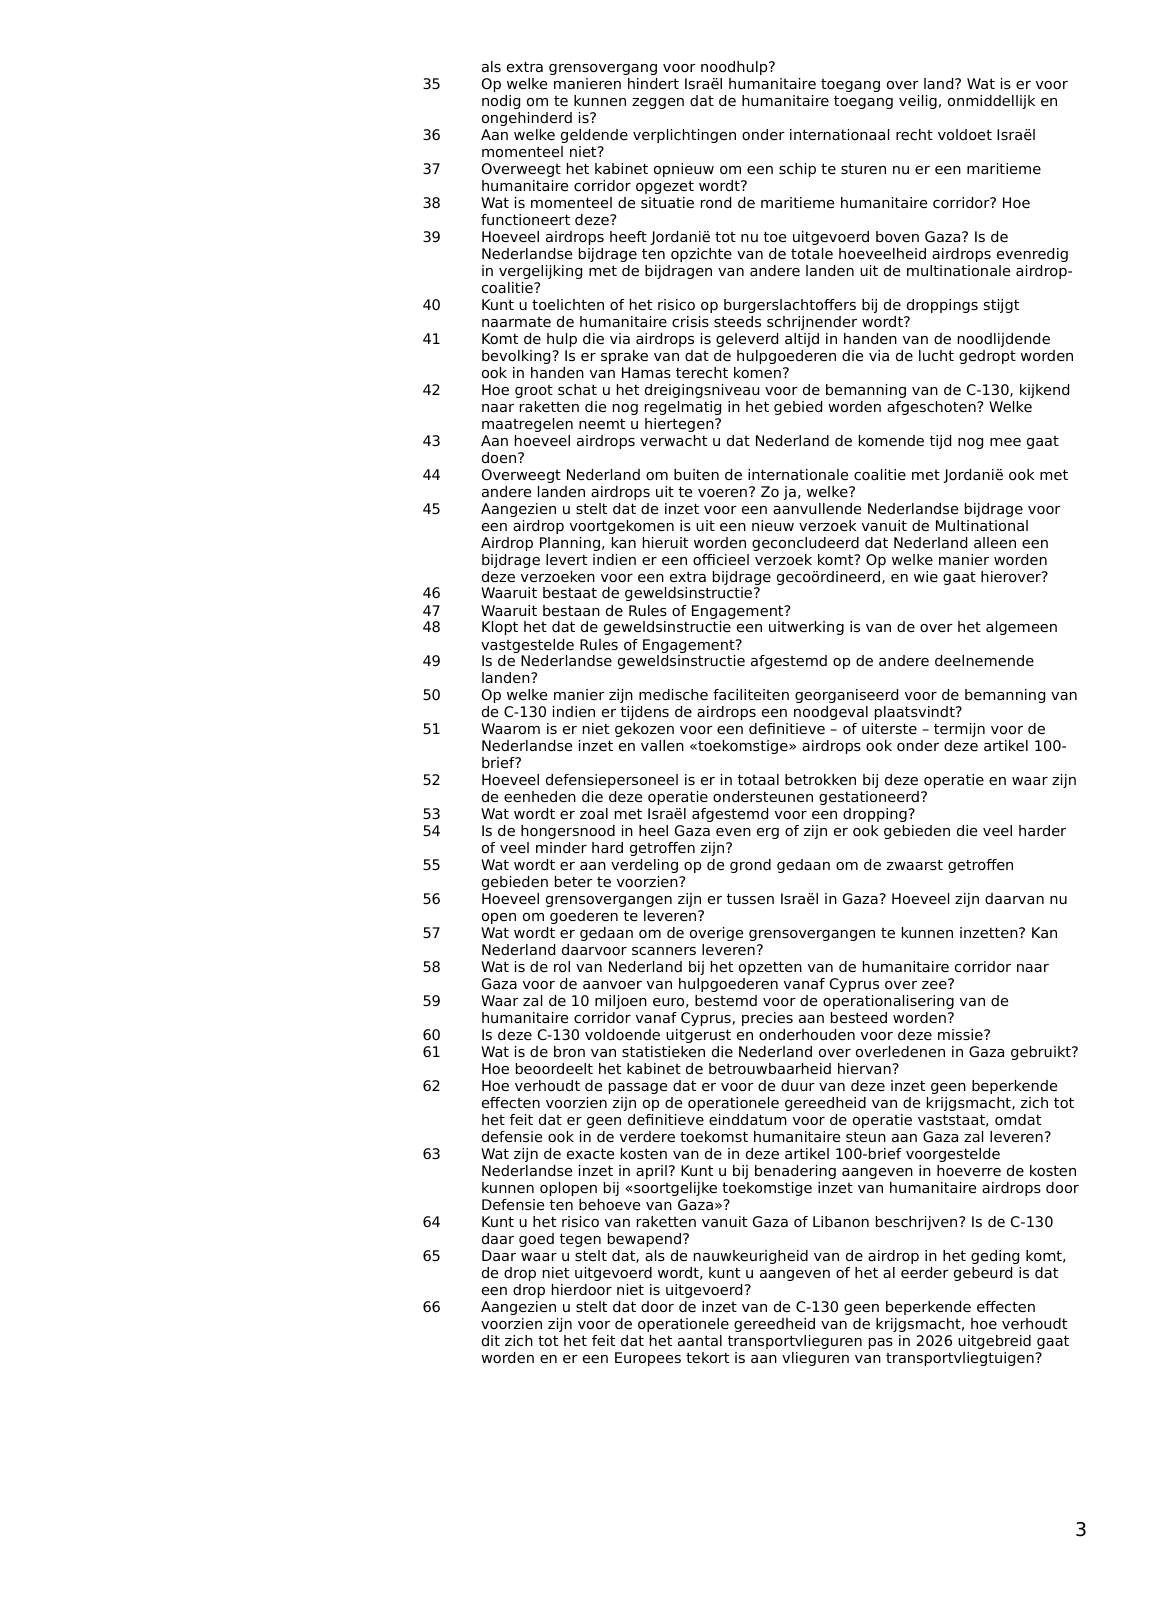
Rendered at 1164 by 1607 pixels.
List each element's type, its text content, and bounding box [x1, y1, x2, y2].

table_cell Kunt u het risico van raketten vanuit Gaza of Libanon beschrijven? Is de C-130 daar goed tegen bewapend? [475, 1214, 1087, 1248]
table_cell 48 [422, 619, 475, 653]
table_cell Waarom is er niet gekozen voor een definitieve – of uiterste – termijn voor de Nederlandse inzet en vallen «toekomstige» airdrops ook onder deze artikel 100-brief? [475, 721, 1087, 772]
table_cell 52 [422, 772, 475, 806]
table_cell Wat is de rol van Nederland bij het opzetten van de humanitaire corridor naar Gaza voor de aanvoer van hulpgoederen vanaf Cyprus over zee? [475, 959, 1087, 993]
table_cell 62 [422, 1078, 475, 1146]
table_cell 61 [422, 1044, 475, 1078]
table_cell Overweegt het kabinet opnieuw om een schip te sturen nu er een maritieme humanitaire corridor opgezet wordt? [475, 161, 1087, 195]
table_cell Waaruit bestaan de Rules of Engagement? [475, 603, 1087, 619]
table_cell Aangezien u stelt dat de inzet voor een aanvullende Nederlandse bijdrage voor een airdrop voortgekomen is uit een nieuw verzoek vanuit de Multinational Airdrop Planning, kan hieruit worden geconcludeerd dat Nederland alleen een bijdrage levert indien er een officieel verzoek komt? Op welke manier worden deze verzoeken voor een extra bijdrage gecoördineerd, en wie gaat hierover? [475, 501, 1087, 585]
table_cell Daar waar u stelt dat, als de nauwkeurigheid van de airdrop in het geding komt, de drop niet uitgevoerd wordt, kunt u aangeven of het al eerder gebeurd is dat een drop hierdoor niet is uitgevoerd? [475, 1248, 1087, 1298]
table_cell Is deze C-130 voldoende uitgerust en onderhouden voor deze missie? [475, 1027, 1087, 1044]
table_cell 38 [422, 195, 475, 229]
table_cell 36 [422, 127, 475, 161]
table_cell Hoeveel grensovergangen zijn er tussen Israël in Gaza? Hoeveel zijn daarvan nu open om goederen te leveren? [475, 891, 1087, 925]
table_cell Hoeveel defensiepersoneel is er in totaal betrokken bij deze operatie en waar zijn de eenheden die deze operatie ondersteunen gestationeerd? [475, 772, 1087, 806]
table_cell Waaruit bestaat de geweldsinstructie? [475, 585, 1087, 602]
table_cell Op welke manier zijn medische faciliteiten georganiseerd voor de bemanning van de C-130 indien er tijdens de airdrops een noodgeval plaatsvindt? [475, 687, 1087, 721]
table_cell Wat wordt er gedaan om de overige grensovergangen te kunnen inzetten? Kan Nederland daarvoor scanners leveren? [475, 925, 1087, 959]
table_cell Wat wordt er zoal met Israël afgestemd voor een dropping? [475, 806, 1087, 823]
table_cell Aangezien u stelt dat door de inzet van de C-130 geen beperkende effecten voorzien zijn voor de operationele gereedheid van de krijgsmacht, hoe verhoudt dit zich tot het feit dat het aantal transportvlieguren pas in 2026 uitgebreid gaat worden en er een Europees tekort is aan vlieguren van transportvliegtuigen? [475, 1299, 1087, 1366]
table_cell 37 [422, 161, 475, 195]
table_cell 45 [422, 501, 475, 585]
table_cell 55 [422, 857, 475, 891]
table_cell 46 [422, 585, 475, 602]
table_cell 40 [422, 297, 475, 331]
table_cell Aan welke geldende verplichtingen onder internationaal recht voldoet Israël momenteel niet? [475, 127, 1087, 161]
table_cell [422, 59, 475, 76]
table_cell 41 [422, 331, 475, 382]
table_cell 66 [422, 1299, 475, 1366]
table_cell Op welke manieren hindert Israël humanitaire toegang over land? Wat is er voor nodig om te kunnen zeggen dat de humanitaire toegang veilig, onmiddellijk en ongehinderd is? [475, 76, 1087, 127]
table_cell 60 [422, 1027, 475, 1044]
table_cell Hoeveel airdrops heeft Jordanië tot nu toe uitgevoerd boven Gaza? Is de Nederlandse bijdrage ten opzichte van de totale hoeveelheid airdrops evenredig in vergelijking met de bijdragen van andere landen uit de multinationale airdrop-coalitie? [475, 229, 1087, 297]
table_cell Hoe verhoudt de passage dat er voor de duur van deze inzet geen beperkende effecten voorzien zijn op de operationele gereedheid van de krijgsmacht, zich tot het feit dat er geen definitieve einddatum voor de operatie vaststaat, omdat defensie ook in de verdere toekomst humanitaire steun aan Gaza zal leveren? [475, 1078, 1087, 1146]
table_cell Klopt het dat de geweldsinstructie een uitwerking is van de over het algemeen vastgestelde Rules of Engagement? [475, 619, 1087, 653]
table_cell 42 [422, 382, 475, 433]
table_cell 39 [422, 229, 475, 297]
table_cell 65 [422, 1248, 475, 1298]
table_cell 43 [422, 433, 475, 467]
table_cell 57 [422, 925, 475, 959]
table_cell Waar zal de 10 miljoen euro, bestemd voor de operationalisering van de humanitaire corridor vanaf Cyprus, precies aan besteed worden? [475, 993, 1087, 1027]
table_cell Wat is de bron van statistieken die Nederland over overledenen in Gaza gebruikt? Hoe beoordeelt het kabinet de betrouwbaarheid hiervan? [475, 1044, 1087, 1078]
table_cell Is de hongersnood in heel Gaza even erg of zijn er ook gebieden die veel harder of veel minder hard getroffen zijn? [475, 823, 1087, 857]
table_cell 56 [422, 891, 475, 925]
table_cell 44 [422, 467, 475, 501]
table_cell 63 [422, 1146, 475, 1214]
table_cell Wat zijn de exacte kosten van de in deze artikel 100-brief voorgestelde Nederlandse inzet in april? Kunt u bij benadering aangeven in hoeverre de kosten kunnen oplopen bij «soortgelijke toekomstige inzet van humanitaire airdrops door Defensie ten behoeve van Gaza»? [475, 1146, 1087, 1214]
table_cell 35 [422, 76, 475, 127]
table_cell 47 [422, 603, 475, 619]
table_cell 49 [422, 653, 475, 687]
table_cell 59 [422, 993, 475, 1027]
table_cell 54 [422, 823, 475, 857]
table_cell Hoe groot schat u het dreigingsniveau voor de bemanning van de C-130, kijkend naar raketten die nog regelmatig in het gebied worden afgeschoten? Welke maatregelen neemt u hiertegen? [475, 382, 1087, 433]
table_cell 64 [422, 1214, 475, 1248]
table_cell 51 [422, 721, 475, 772]
table_cell Wat is momenteel de situatie rond de maritieme humanitaire corridor? Hoe functioneert deze? [475, 195, 1087, 229]
table_cell Aan hoeveel airdrops verwacht u dat Nederland de komende tijd nog mee gaat doen? [475, 433, 1087, 467]
table_cell 50 [422, 687, 475, 721]
table_cell Komt de hulp die via airdrops is geleverd altijd in handen van de noodlijdende bevolking? Is er sprake van dat de hulpgoederen die via de lucht gedropt worden ook in handen van Hamas terecht komen? [475, 331, 1087, 382]
table_cell Wat wordt er aan verdeling op de grond gedaan om de zwaarst getroffen gebieden beter te voorzien? [475, 857, 1087, 891]
table_cell Kunt u toelichten of het risico op burgerslachtoffers bij de droppings stijgt naarmate de humanitaire crisis steeds schrijnender wordt? [475, 297, 1087, 331]
table_cell Overweegt Nederland om buiten de internationale coalitie met Jordanië ook met andere landen airdrops uit te voeren? Zo ja, welke? [475, 467, 1087, 501]
table_cell 58 [422, 959, 475, 993]
table_cell als extra grensovergang voor noodhulp? [475, 59, 1087, 76]
table_cell Is de Nederlandse geweldsinstructie afgestemd op de andere deelnemende landen? [475, 653, 1087, 687]
table_cell 53 [422, 806, 475, 823]
